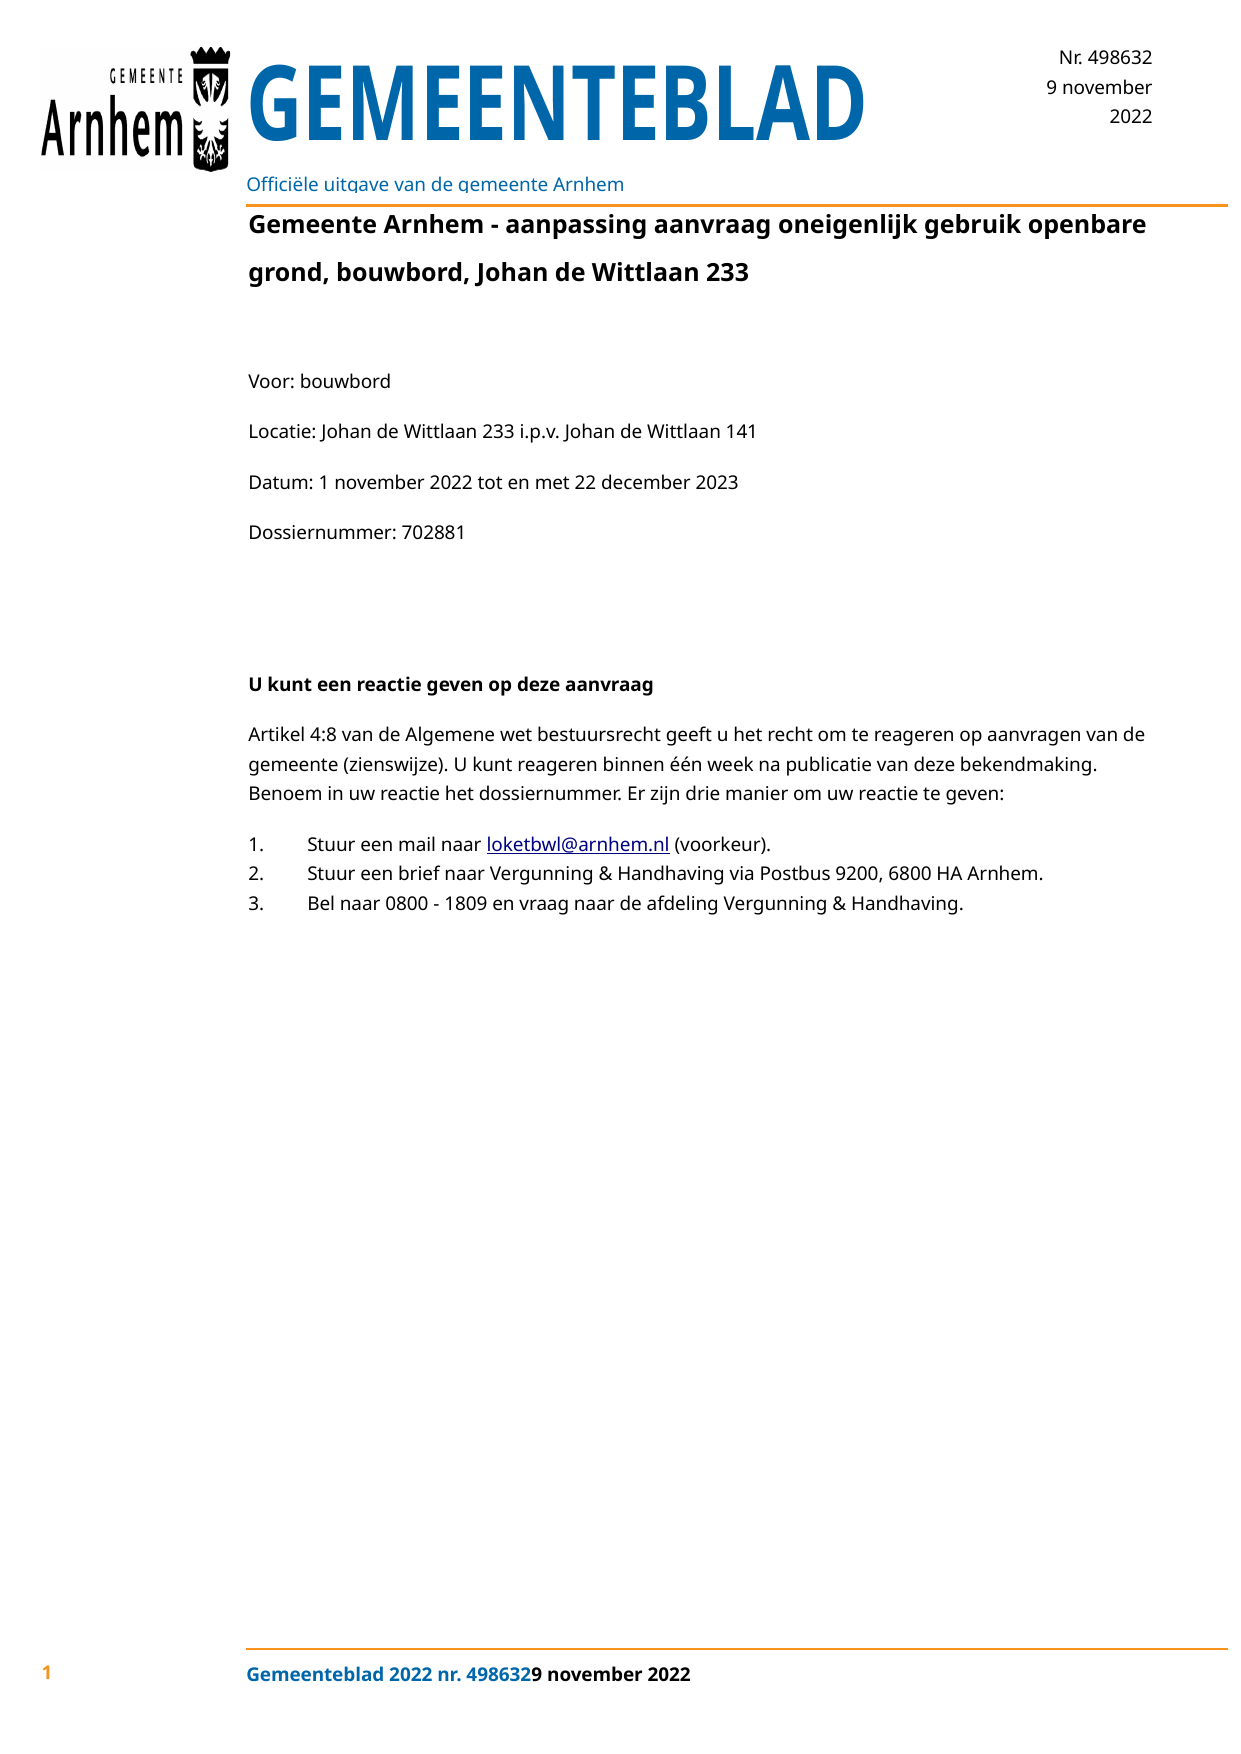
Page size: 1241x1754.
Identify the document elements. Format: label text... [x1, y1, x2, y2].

text U kunt een reactie geven op deze aanvraag [248, 671, 1152, 697]
list Bel naar 0800 - 1809 en vraag naar de afdeling Vergunning & Handhaving. [248, 890, 1152, 916]
text Voor: bouwbord [248, 368, 1152, 394]
list Stuur een mail naar loketbwl@arnhem.nl (voorkeur). [248, 831, 1152, 857]
list Stuur een brief naar Vergunning & Handhaving via Postbus 9200, 6800 HA Arnhem. [248, 860, 1152, 886]
text Datum: 1 november 2022 tot en met 22 december 2023 [248, 469, 1152, 495]
text Dossiernummer: 702881 [248, 519, 1152, 545]
picture [41, 47, 231, 172]
text Locatie: Johan de Wittlaan 233 i.p.v. Johan de Wittlaan 141 [248, 419, 1152, 444]
text Gemeente Arnhem - aanpassing aanvraag oneigenlijk gebruik openbare grond, bouwbord, Johan de Wittlaan 233 [248, 207, 1152, 288]
text Artikel 4:8 van de Algemene wet bestuursrecht geeft u het recht om te reageren op aanvragen van de gemeente (zienswijze). U kunt reageren binnen één week na publicatie van deze bekendmaking. Benoem in uw reactie het dossiernummer. Er zijn drie manier om uw reactie te geven: [248, 721, 1152, 806]
